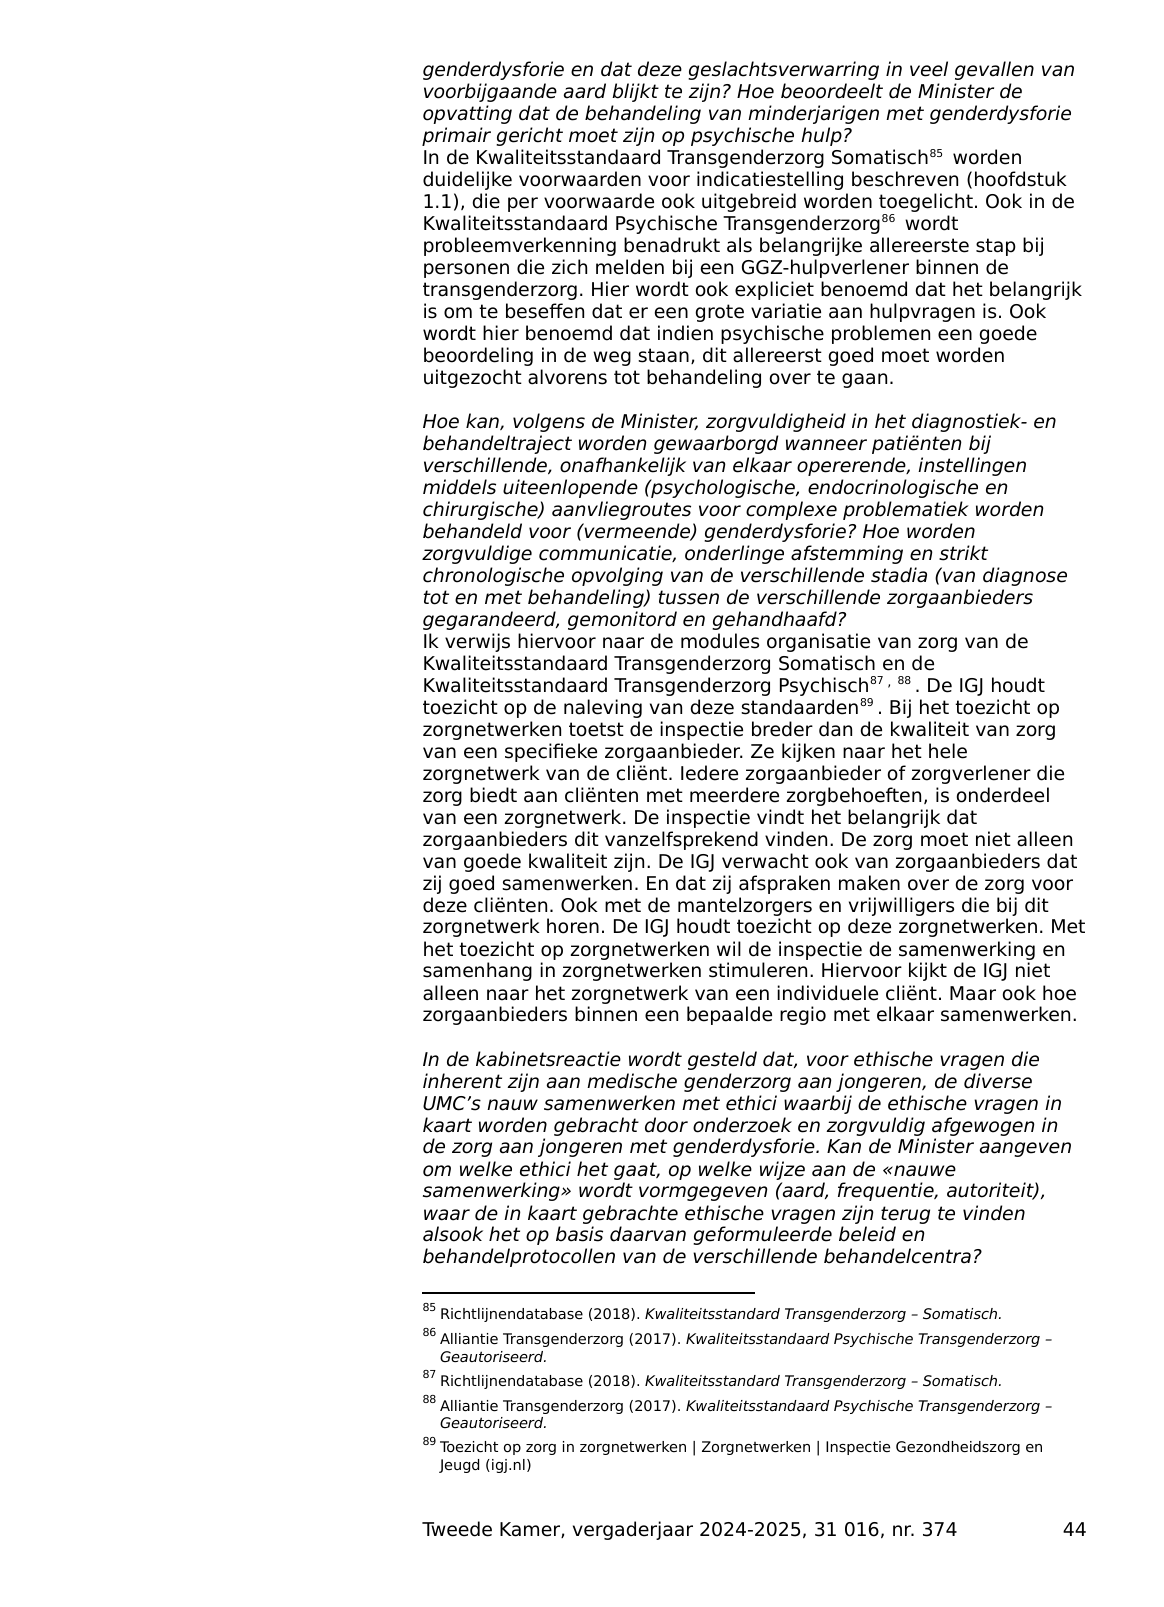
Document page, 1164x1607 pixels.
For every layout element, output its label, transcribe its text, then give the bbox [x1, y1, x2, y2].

text Hoe kan, volgens de Minister, zorgvuldigheid in het diagnostiek- en behandeltraject worden gewaarborgd wanneer patiënten bij verschillende, onafhankelijk van elkaar opererende, instellingen middels uiteenlopende (psychologische, endocrinologische en chirurgische) aanvliegroutes voor complexe problematiek worden behandeld voor (vermeende) genderdysforie? Hoe worden zorgvuldige communicatie, onderlinge afstemming en strikt chronologische opvolging van de verschillende stadia (van diagnose tot en met behandeling) tussen de verschillende zorgaanbieders gegarandeerd, gemonitord en gehandhaafd? [422, 411, 1087, 631]
text Richtlijnendatabase (2018). Kwaliteitsstandard Transgenderzorg – Somatisch. [422, 1302, 1087, 1324]
text Toezicht op zorg in zorgnetwerken | Zorgnetwerken | Inspectie Gezondheidszorg en Jeugd (igj.nl) [422, 1435, 1087, 1474]
text Ik verwijs hiervoor naar de modules organisatie van zorg van de Kwaliteitsstandaard Transgenderzorg Somatisch en de Kwaliteitsstandaard Transgenderzorg Psychisch, . De IGJ houdt toezicht op de naleving van deze standaarden. Bij het toezicht op zorgnetwerken toetst de inspectie breder dan de kwaliteit van zorg van een specifieke zorgaanbieder. Ze kijken naar het hele zorgnetwerk van de cliënt. Iedere zorgaanbieder of zorgverlener die zorg biedt aan cliënten met meerdere zorgbehoeften, is onderdeel van een zorgnetwerk. De inspectie vindt het belangrijk dat zorgaanbieders dit vanzelfsprekend vinden. De zorg moet niet alleen van goede kwaliteit zijn. De IGJ verwacht ook van zorgaanbieders dat zij goed samenwerken. En dat zij afspraken maken over de zorg voor deze cliënten. Ook met de mantelzorgers en vrijwilligers die bij dit zorgnetwerk horen. De IGJ houdt toezicht op deze zorgnetwerken. Met het toezicht op zorgnetwerken wil de inspectie de samenwerking en samenhang in zorgnetwerken stimuleren. Hiervoor kijkt de IGJ niet alleen naar het zorgnetwerk van een individuele cliënt. Maar ook hoe zorgaanbieders binnen een bepaalde regio met elkaar samenwerken. [422, 631, 1087, 1026]
text In de Kwaliteitsstandaard Transgenderzorg Somatisch worden duidelijke voorwaarden voor indicatiestelling beschreven (hoofdstuk 1.1), die per voorwaarde ook uitgebreid worden toegelicht. Ook in de Kwaliteitsstandaard Psychische Transgenderzorg wordt probleemverkenning benadrukt als belangrijke allereerste stap bij personen die zich melden bij een GGZ-hulpverlener binnen de transgenderzorg. Hier wordt ook expliciet benoemd dat het belangrijk is om te beseffen dat er een grote variatie aan hulpvragen is. Ook wordt hier benoemd dat indien psychische problemen een goede beoordeling in de weg staan, dit allereerst goed moet worden uitgezocht alvorens tot behandeling over te gaan. [422, 147, 1087, 389]
text Alliantie Transgenderzorg (2017). Kwaliteitsstandaard Psychische Transgenderzorg – Geautoriseerd. [422, 1393, 1087, 1432]
text In de kabinetsreactie wordt gesteld dat, voor ethische vragen die inherent zijn aan medische genderzorg aan jongeren, de diverse UMC’s nauw samenwerken met ethici waarbij de ethische vragen in kaart worden gebracht door onderzoek en zorgvuldig afgewogen in de zorg aan jongeren met genderdysforie. Kan de Minister aangeven om welke ethici het gaat, op welke wijze aan de «nauwe samenwerking» wordt vormgegeven (aard, frequentie, autoriteit), waar de in kaart gebrachte ethische vragen zijn terug te vinden alsook het op basis daarvan geformuleerde beleid en behandelprotocollen van de verschillende behandelcentra? [422, 1048, 1087, 1268]
text genderdysforie en dat deze geslachtsverwarring in veel gevallen van voorbijgaande aard blijkt te zijn? Hoe beoordeelt de Minister de opvatting dat de behandeling van minderjarigen met genderdysforie primair gericht moet zijn op psychische hulp? [422, 59, 1087, 147]
text Richtlijnendatabase (2018). Kwaliteitsstandard Transgenderzorg – Somatisch. [422, 1368, 1087, 1391]
text Alliantie Transgenderzorg (2017). Kwaliteitsstandaard Psychische Transgenderzorg – Geautoriseerd. [422, 1327, 1087, 1366]
